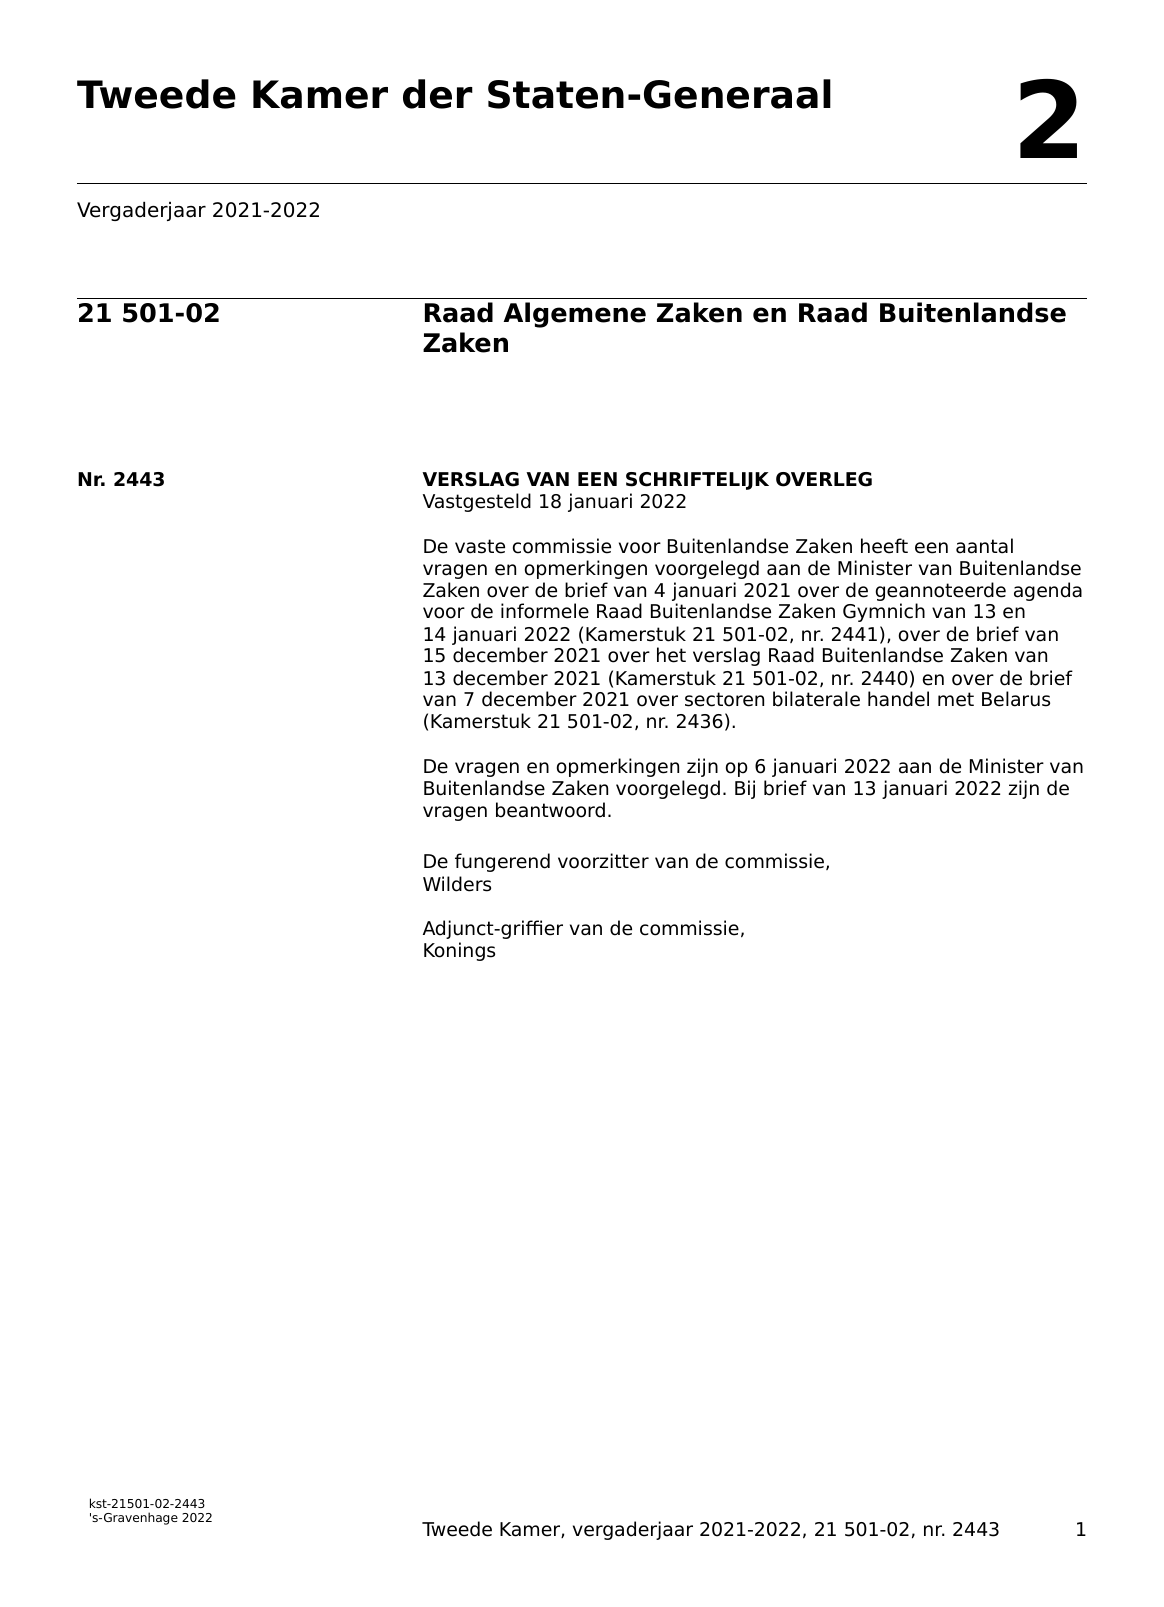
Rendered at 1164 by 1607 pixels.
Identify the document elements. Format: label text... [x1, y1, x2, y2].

text Vastgesteld 18 januari 2022 [422, 491, 1087, 513]
text De vragen en opmerkingen zijn op 6 januari 2022 aan de Minister van Buitenlandse Zaken voorgelegd. Bij brief van 13 januari 2022 zijn de vragen beantwoord. [422, 756, 1087, 821]
text 's-Gravenhage 2022 [88, 1511, 323, 1525]
table_header Tweede Kamer der Staten-Generaal [77, 59, 886, 183]
text kst-21501-02-2443 [88, 1497, 323, 1511]
subtitle Nr. 2443 VERSLAG VAN EEN SCHRIFTELIJK OVERLEG [77, 469, 1087, 491]
table_cell Vergaderjaar 2021-2022 [77, 184, 1087, 298]
text Adjunct-griffier van de commissie, Konings [422, 918, 1087, 962]
table_header 2 [886, 59, 1087, 183]
subtitle 21 501-02 Raad Algemene Zaken en Raad Buitenlandse Zaken [77, 299, 1087, 358]
text De vaste commissie voor Buitenlandse Zaken heeft een aantal vragen en opmerkingen voorgelegd aan de Minister van Buitenlandse Zaken over de brief van 4 januari 2021 over de geannoteerde agenda voor de informele Raad Buitenlandse Zaken Gymnich van 13 en 14 januari 2022 (Kamerstuk 21 501-02, nr. 2441), over de brief van 15 december 2021 over het verslag Raad Buitenlandse Zaken van 13 december 2021 (Kamerstuk 21 501-02, nr. 2440) en over de brief van 7 december 2021 over sectoren bilaterale handel met Belarus (Kamerstuk 21 501-02, nr. 2436). [422, 536, 1087, 733]
text De fungerend voorzitter van de commissie, Wilders [422, 851, 1087, 895]
